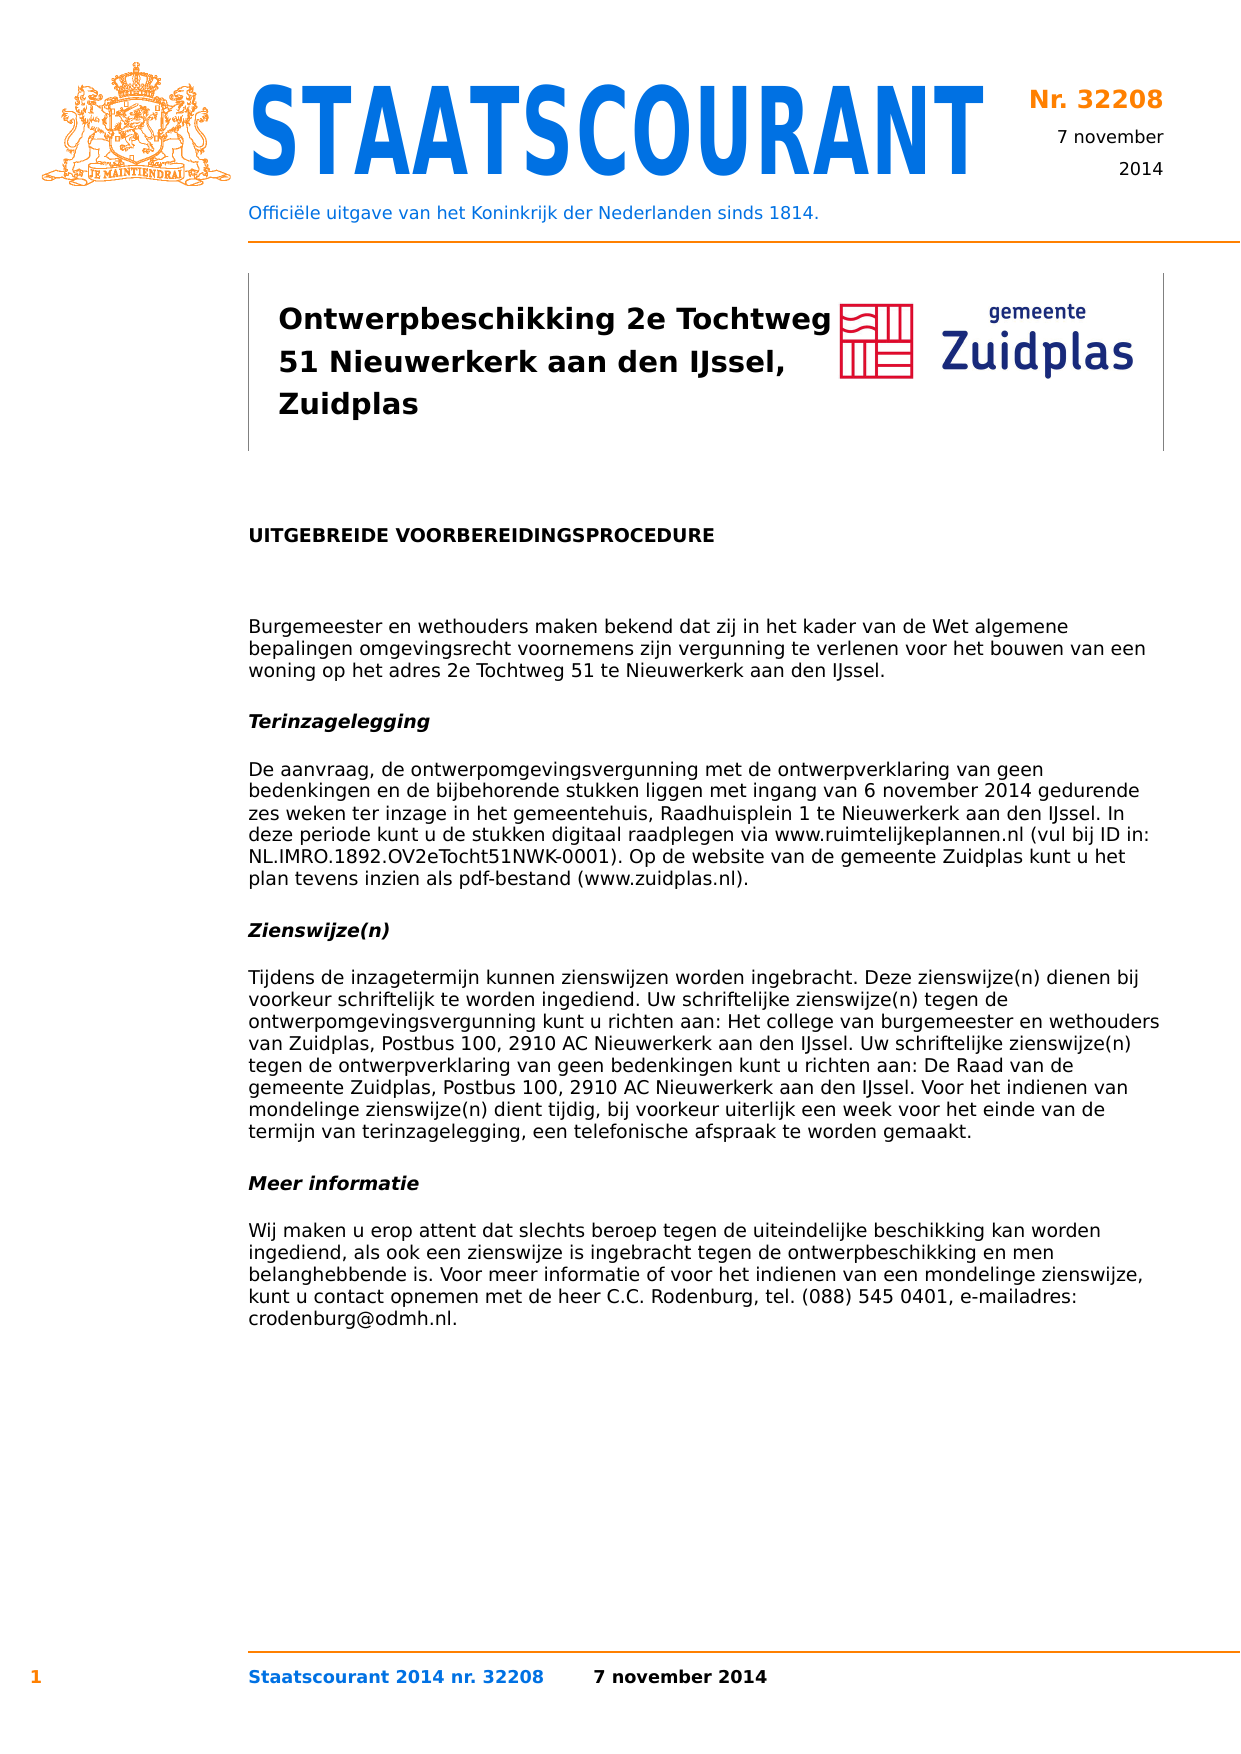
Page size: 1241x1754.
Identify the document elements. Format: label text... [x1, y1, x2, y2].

text Burgemeester en wethouders maken bekend dat zij in het kader van de Wet algemene bepalingen omgevingsrecht voornemens zijn vergunning te verlenen voor het bouwen van een woning op het adres 2e Tochtweg 51 te Nieuwerkerk aan den IJssel. [248, 616, 1163, 681]
text Wij maken u erop attent dat slechts beroep tegen de uiteindelijke beschikking kan worden ingediend, als ook een zienswijze is ingebracht tegen de ontwerpbeschikking en men belanghebbende is. Voor meer informatie of voor het indienen van een mondelinge zienswijze, kunt u contact opnemen met de heer C.C. Rodenburg, tel. (088) 545 0401, e-mailadres: crodenburg@odmh.nl. [248, 1220, 1163, 1330]
picture [838, 302, 1134, 380]
table_header STAATSCOURANT [248, 62, 998, 203]
subtitle Ontwerpbeschikking 2e Tochtweg 51 Nieuwerkerk aan den IJssel, Zuidplas [249, 273, 1163, 451]
table_header Nr. 32208 [998, 62, 1240, 121]
table_header [25, 62, 248, 241]
subtitle UITGEBREIDE VOORBEREIDINGSPROCEDURE [248, 525, 1163, 547]
subtitle Meer informatie [248, 1173, 1163, 1195]
subtitle Zienswijze(n) [248, 920, 1163, 942]
text Tijdens de inzagetermijn kunnen zienswijzen worden ingebracht. Deze zienswijze(n) dienen bij voorkeur schriftelijk te worden ingediend. Uw schriftelijke zienswijze(n) tegen de ontwerpomgevingsvergunning kunt u richten aan: Het college van burgemeester en wethouders van Zuidplas, Postbus 100, 2910 AC Nieuwerkerk aan den IJssel. Uw schriftelijke zienswijze(n) tegen de ontwerpverklaring van geen bedenkingen kunt u richten aan: De Raad van de gemeente Zuidplas, Postbus 100, 2910 AC Nieuwerkerk aan den IJssel. Voor het indienen van mondelinge zienswijze(n) dient tijdig, bij voorkeur uiterlijk een week voor het einde van de termijn van terinzagelegging, een telefonische afspraak te worden gemaakt. [248, 967, 1163, 1143]
table_cell 2014 [998, 153, 1240, 203]
text De aanvraag, de ontwerpomgevingsvergunning met de ontwerpverklaring van geen bedenkingen en de bijbehorende stukken liggen met ingang van 6 november 2014 gedurende zes weken ter inzage in het gemeentehuis, Raadhuisplein 1 te Nieuwerkerk aan den IJssel. In deze periode kunt u de stukken digitaal raadplegen via www.ruimtelijkeplannen.nl (vul bij ID in: NL.IMRO.1892.OV2eTocht51NWK-0001). Op de website van de gemeente Zuidplas kunt u het plan tevens inzien als pdf-bestand (www.zuidplas.nl). [248, 758, 1163, 890]
picture [41, 62, 231, 186]
table_cell Officiële uitgave van het Koninkrijk der Nederlanden sinds 1814. [248, 203, 1240, 241]
table_cell 7 november [998, 121, 1240, 153]
subtitle Terinzagelegging [248, 711, 1163, 733]
